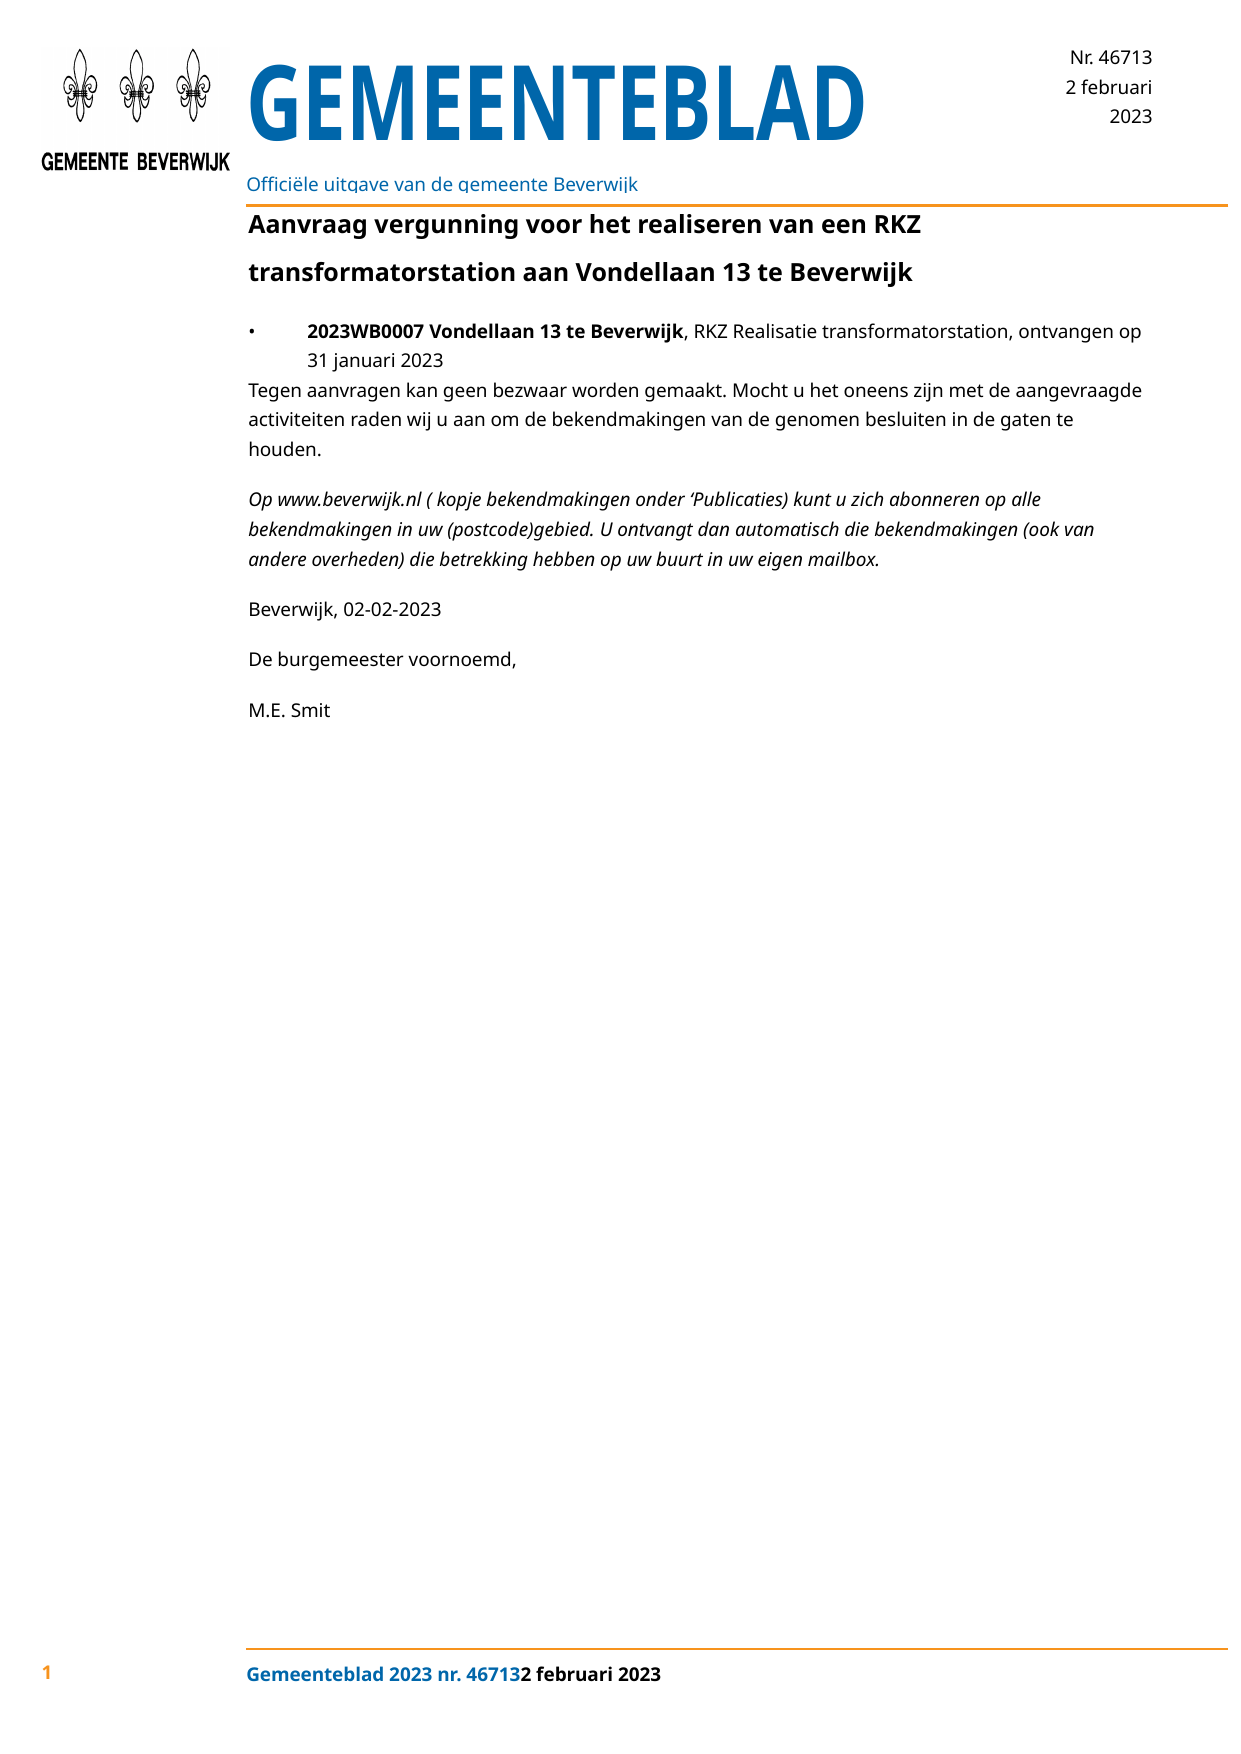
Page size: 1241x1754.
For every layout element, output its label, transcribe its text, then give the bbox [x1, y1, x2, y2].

text Op www.beverwijk.nl ( kopje bekendmakingen onder ‘Publicaties) kunt u zich abonneren op alle bekendmakingen in uw (postcode)gebied. U ontvangt dan automatisch die bekendmakingen (ook van andere overheden) die betrekking hebben op uw buurt in uw eigen mailbox. [248, 487, 1152, 572]
text Beverwijk, 02-02-2023 [248, 596, 1152, 622]
text Aanvraag vergunning voor het realiseren van een RKZ transformatorstation aan Vondellaan 13 te Beverwijk [248, 207, 1152, 288]
picture [41, 47, 231, 172]
text M.E. Smit [248, 697, 1152, 723]
text De burgemeester voornoemd, [248, 647, 1152, 672]
list 2023WB0007 Vondellaan 13 te Beverwijk, RKZ Realisatie transformatorstation, ontvangen op 31 januari 2023 [248, 318, 1152, 373]
text Tegen aanvragen kan geen bezwaar worden gemaakt. Mocht u het oneens zijn met de aangevraagde activiteiten raden wij u aan om de bekendmakingen van de genomen besluiten in de gaten te houden. [248, 377, 1152, 462]
